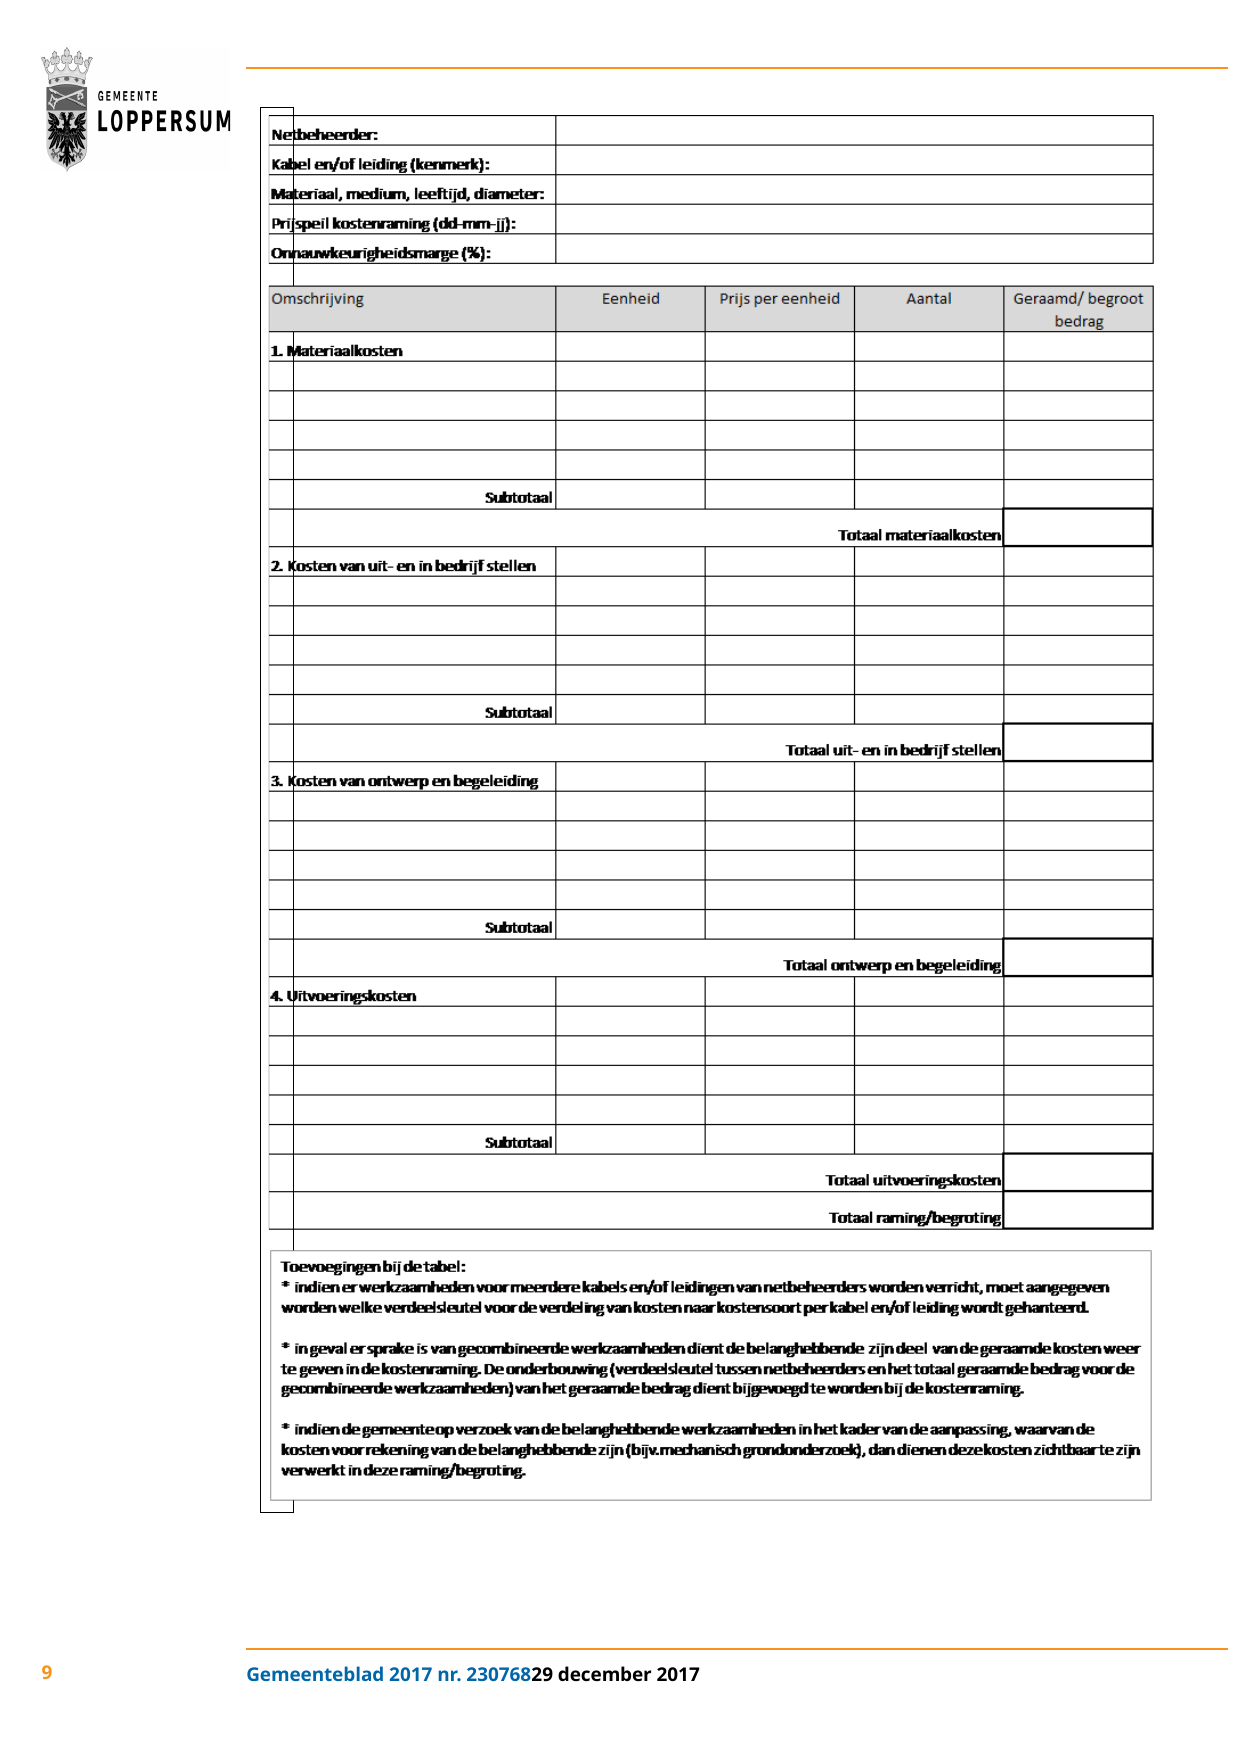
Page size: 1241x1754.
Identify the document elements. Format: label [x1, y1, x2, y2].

picture [268, 115, 1155, 1504]
picture [41, 47, 231, 172]
